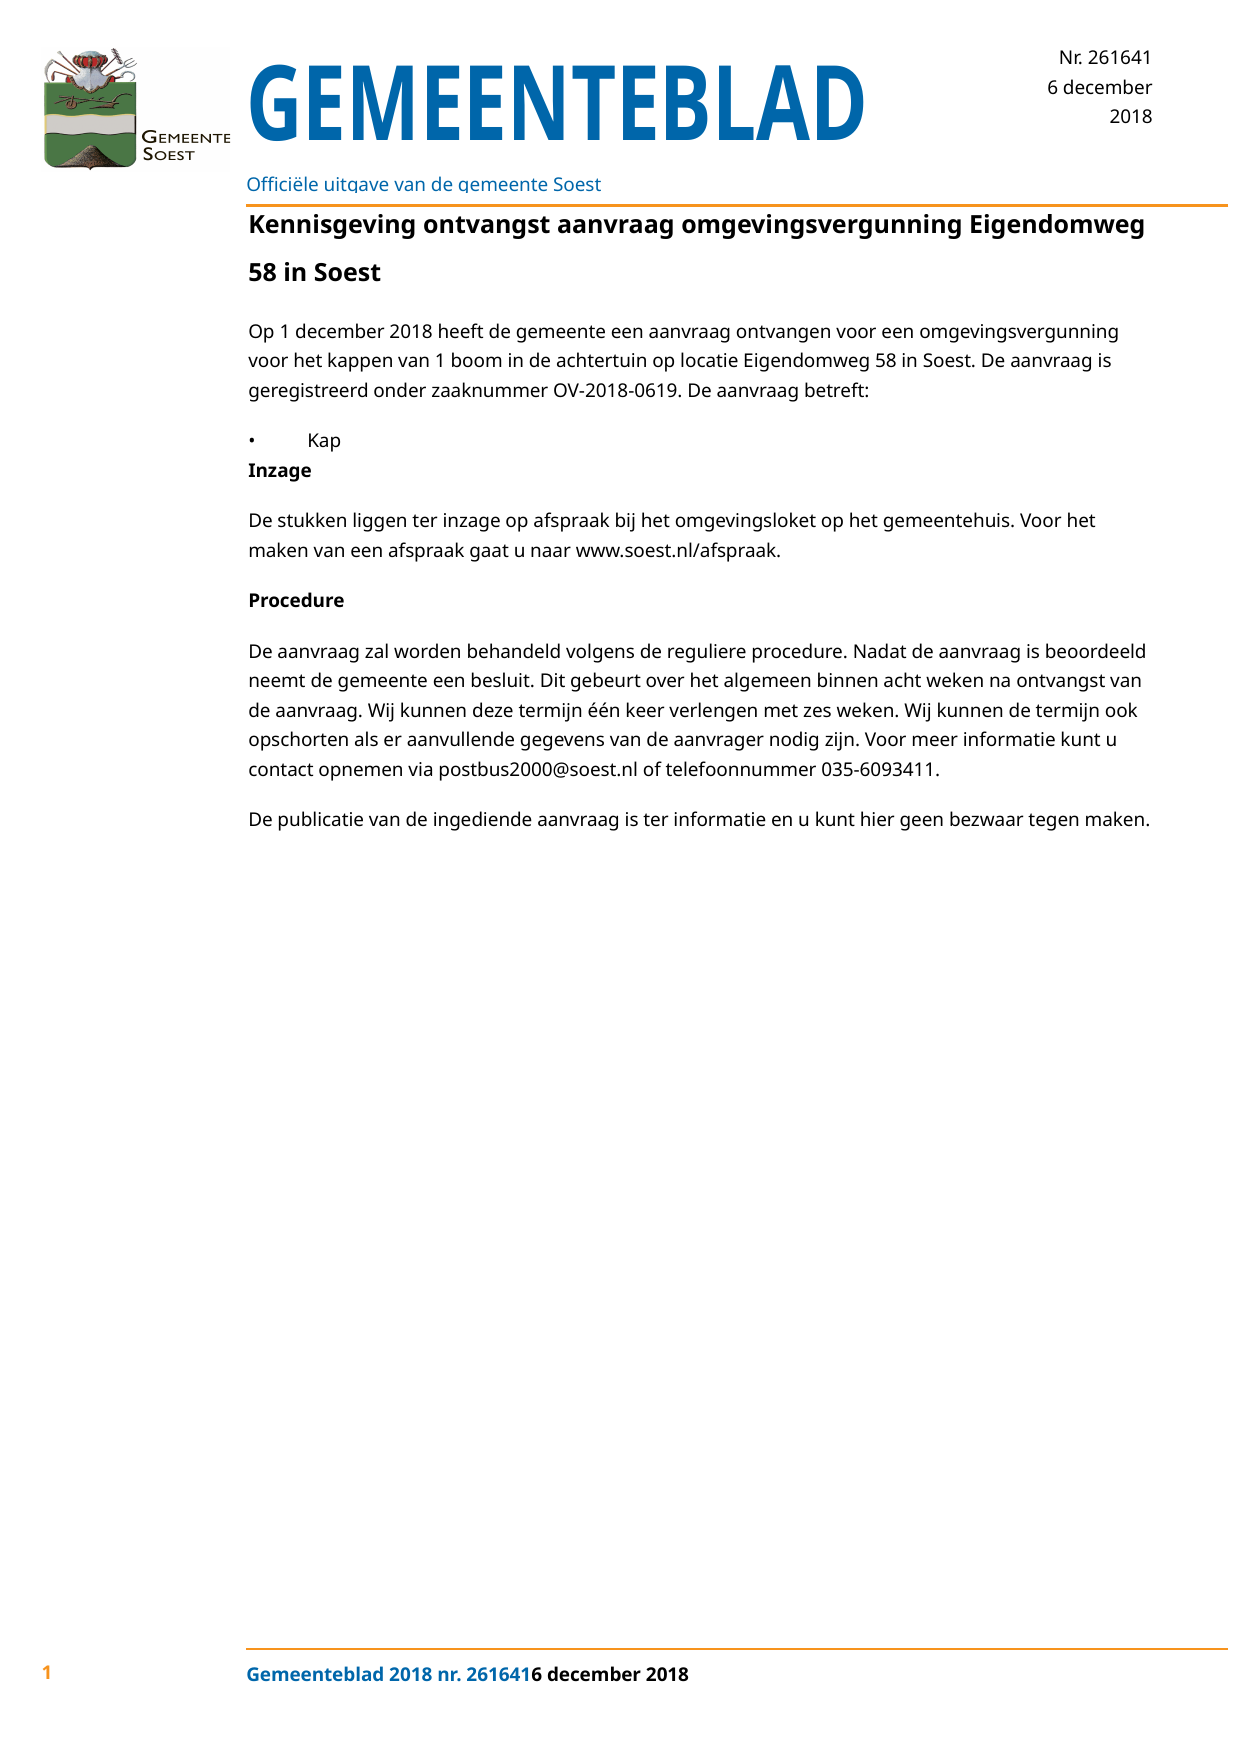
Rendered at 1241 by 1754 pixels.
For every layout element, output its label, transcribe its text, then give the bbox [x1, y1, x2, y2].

list Kap [248, 427, 1152, 453]
text Kennisgeving ontvangst aanvraag omgevingsvergunning Eigendomweg 58 in Soest [248, 207, 1152, 288]
text De publicatie van de ingediende aanvraag is ter informatie en u kunt hier geen bezwaar tegen maken. [248, 807, 1152, 832]
text Procedure [248, 587, 1152, 613]
picture [41, 47, 231, 172]
text Inzage [248, 457, 1152, 483]
text De aanvraag zal worden behandeld volgens de reguliere procedure. Nadat de aanvraag is beoordeeld neemt de gemeente een besluit. Dit gebeurt over het algemeen binnen acht weken na ontvangst van de aanvraag. Wij kunnen deze termijn één keer verlengen met zes weken. Wij kunnen de termijn ook opschorten als er aanvullende gegevens van de aanvrager nodig zijn. Voor meer informatie kunt u contact opnemen via postbus2000@soest.nl of telefoonnummer 035-6093411. [248, 638, 1152, 782]
text Op 1 december 2018 heeft de gemeente een aanvraag ontvangen voor een omgevingsvergunning voor het kappen van 1 boom in de achtertuin op locatie Eigendomweg 58 in Soest. De aanvraag is geregistreerd onder zaaknummer OV-2018-0619. De aanvraag betreft: [248, 318, 1152, 403]
text De stukken liggen ter inzage op afspraak bij het omgevingsloket op het gemeentehuis. Voor het maken van een afspraak gaat u naar www.soest.nl/afspraak. [248, 507, 1152, 563]
